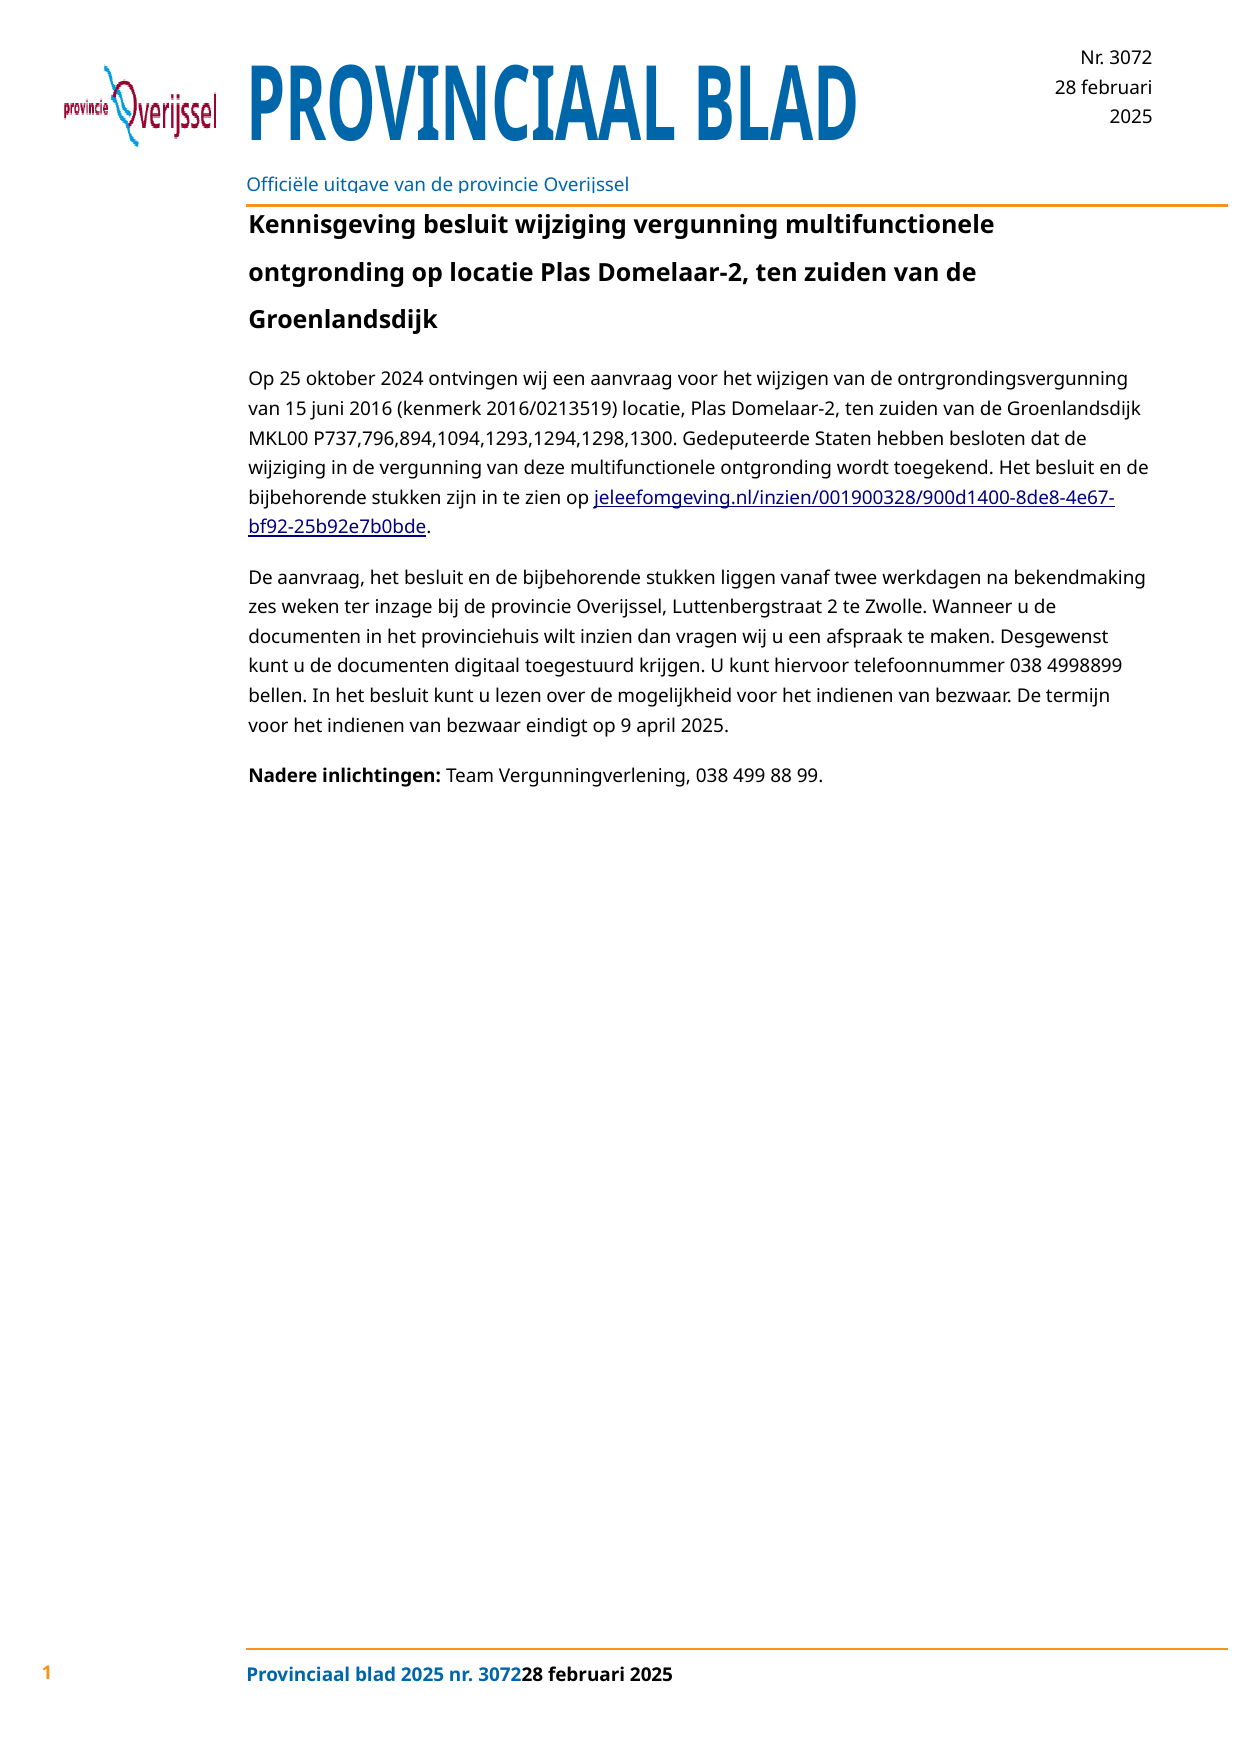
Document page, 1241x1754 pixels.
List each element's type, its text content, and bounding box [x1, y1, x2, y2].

picture [41, 47, 231, 172]
text Op 25 oktober 2024 ontvingen wij een aanvraag voor het wijzigen van de ontrgrondingsvergunning van 15 juni 2016 (kenmerk 2016/0213519) locatie, Plas Domelaar-2, ten zuiden van de Groenlandsdijk MKL00 P737,796,894,1094,1293,1294,1298,1300. Gedeputeerde Staten hebben besloten dat de wijziging in de vergunning van deze multifunctionele ontgronding wordt toegekend. Het besluit en de bijbehorende stukken zijn in te zien op jeleefomgeving.nl/inzien/001900328/900d1400-8de8-4e67-bf92-25b92e7b0bde. [248, 366, 1152, 539]
text Kennisgeving besluit wijziging vergunning multifunctionele ontgronding op locatie Plas Domelaar-2, ten zuiden van de Groenlandsdijk [248, 207, 1152, 336]
text De aanvraag, het besluit en de bijbehorende stukken liggen vanaf twee werkdagen na bekendmaking zes weken ter inzage bij de provincie Overijssel, Luttenbergstraat 2 te Zwolle. Wanneer u de documenten in het provinciehuis wilt inzien dan vragen wij u een afspraak te maken. Desgewenst kunt u de documenten digitaal toegestuurd krijgen. U kunt hiervoor telefoonnummer 038 4998899 bellen. In het besluit kunt u lezen over de mogelijkheid voor het indienen van bezwaar. De termijn voor het indienen van bezwaar eindigt op 9 april 2025. [248, 564, 1152, 737]
text Nadere inlichtingen: Team Vergunningverlening, 038 499 88 99. [248, 762, 1152, 788]
